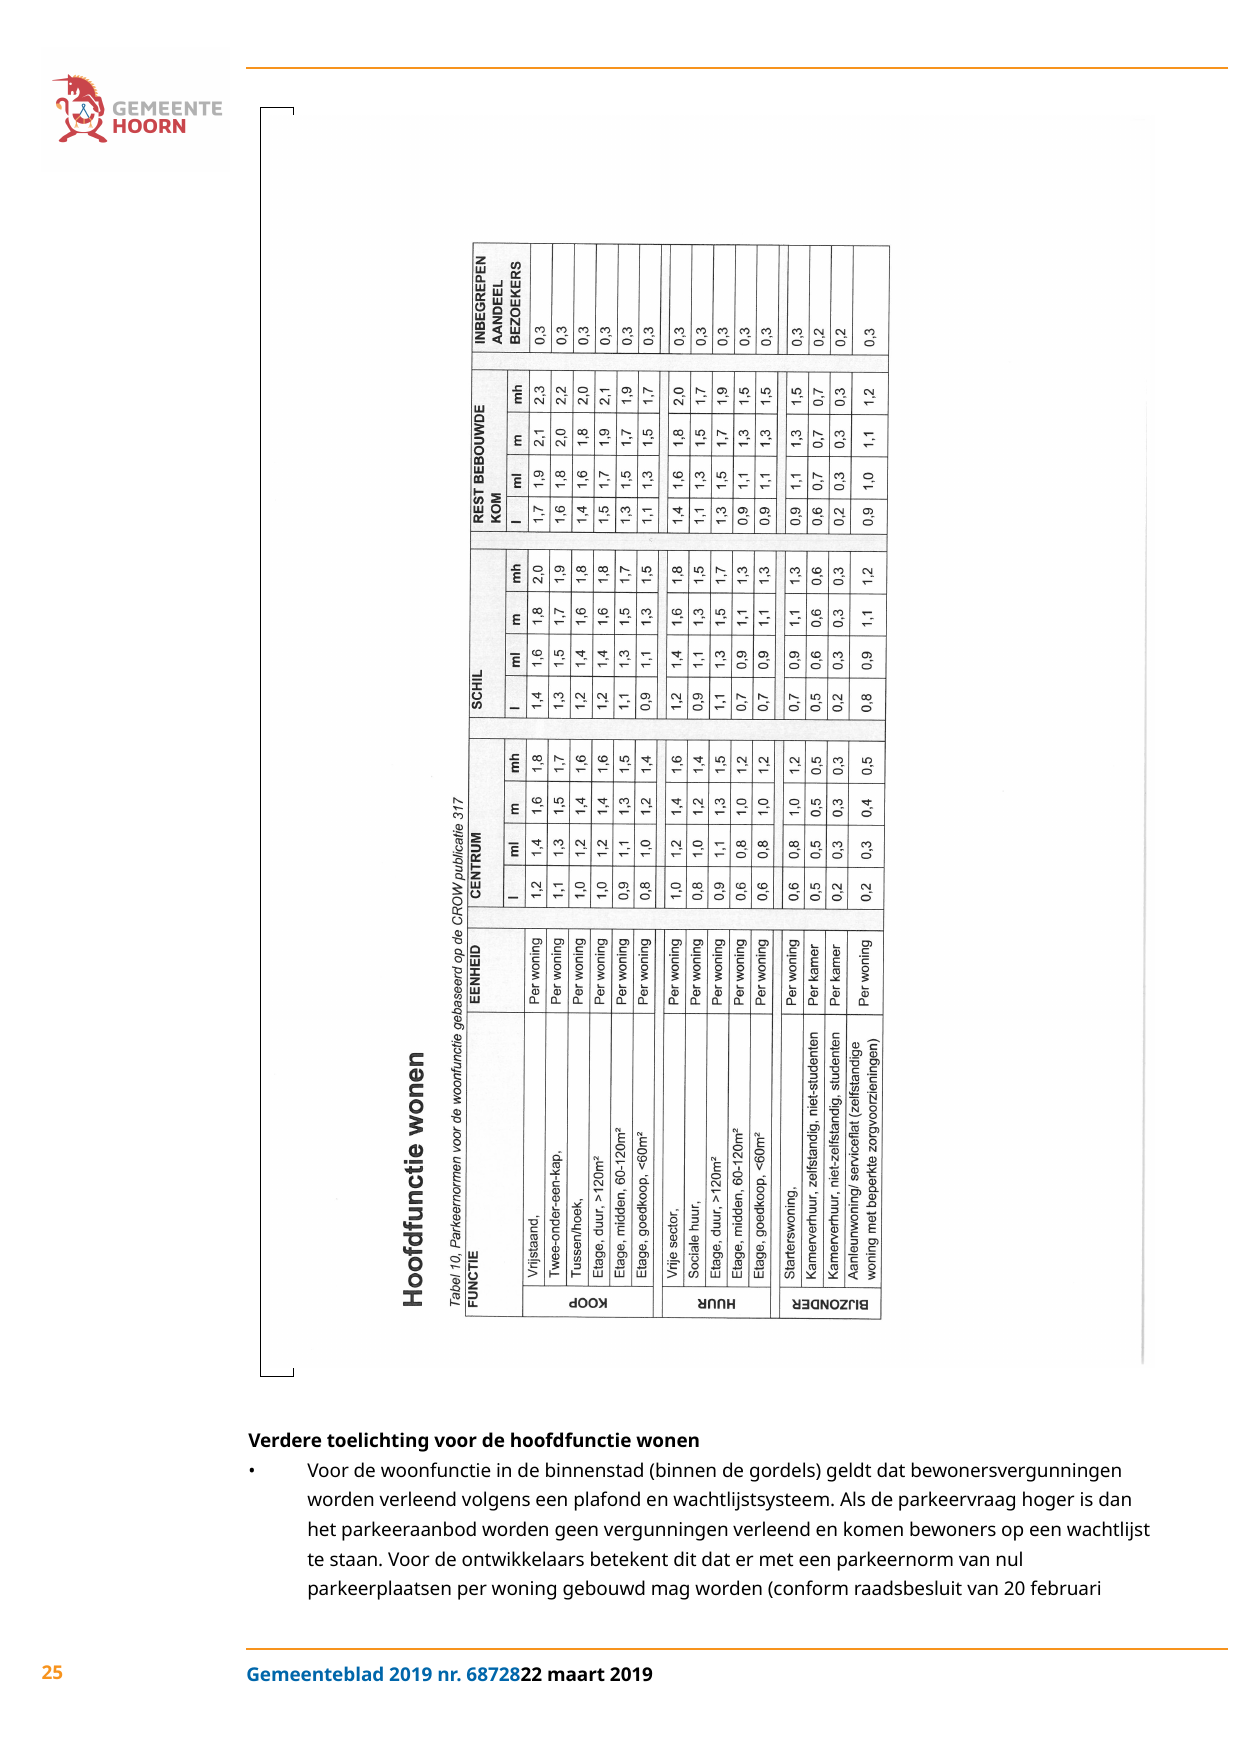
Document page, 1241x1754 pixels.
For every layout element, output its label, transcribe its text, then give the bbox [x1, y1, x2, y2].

picture [41, 47, 231, 172]
text Verdere toelichting voor de hoofdfunctie wonen [248, 1427, 1152, 1453]
picture [268, 115, 1155, 1368]
list Voor de woonfunctie in de binnenstad (binnen de gordels) geldt dat bewonersvergunningen worden verleend volgens een plafond en wachtlijstsysteem. Als de parkeervraag hoger is dan het parkeeraanbod worden geen vergunningen verleend en komen bewoners op een wachtlijst te staan. Voor de ontwikkelaars betekent dit dat er met een parkeernorm van nul parkeerplaatsen per woning gebouwd mag worden (conform raadsbesluit van 20 februari [248, 1457, 1152, 1601]
